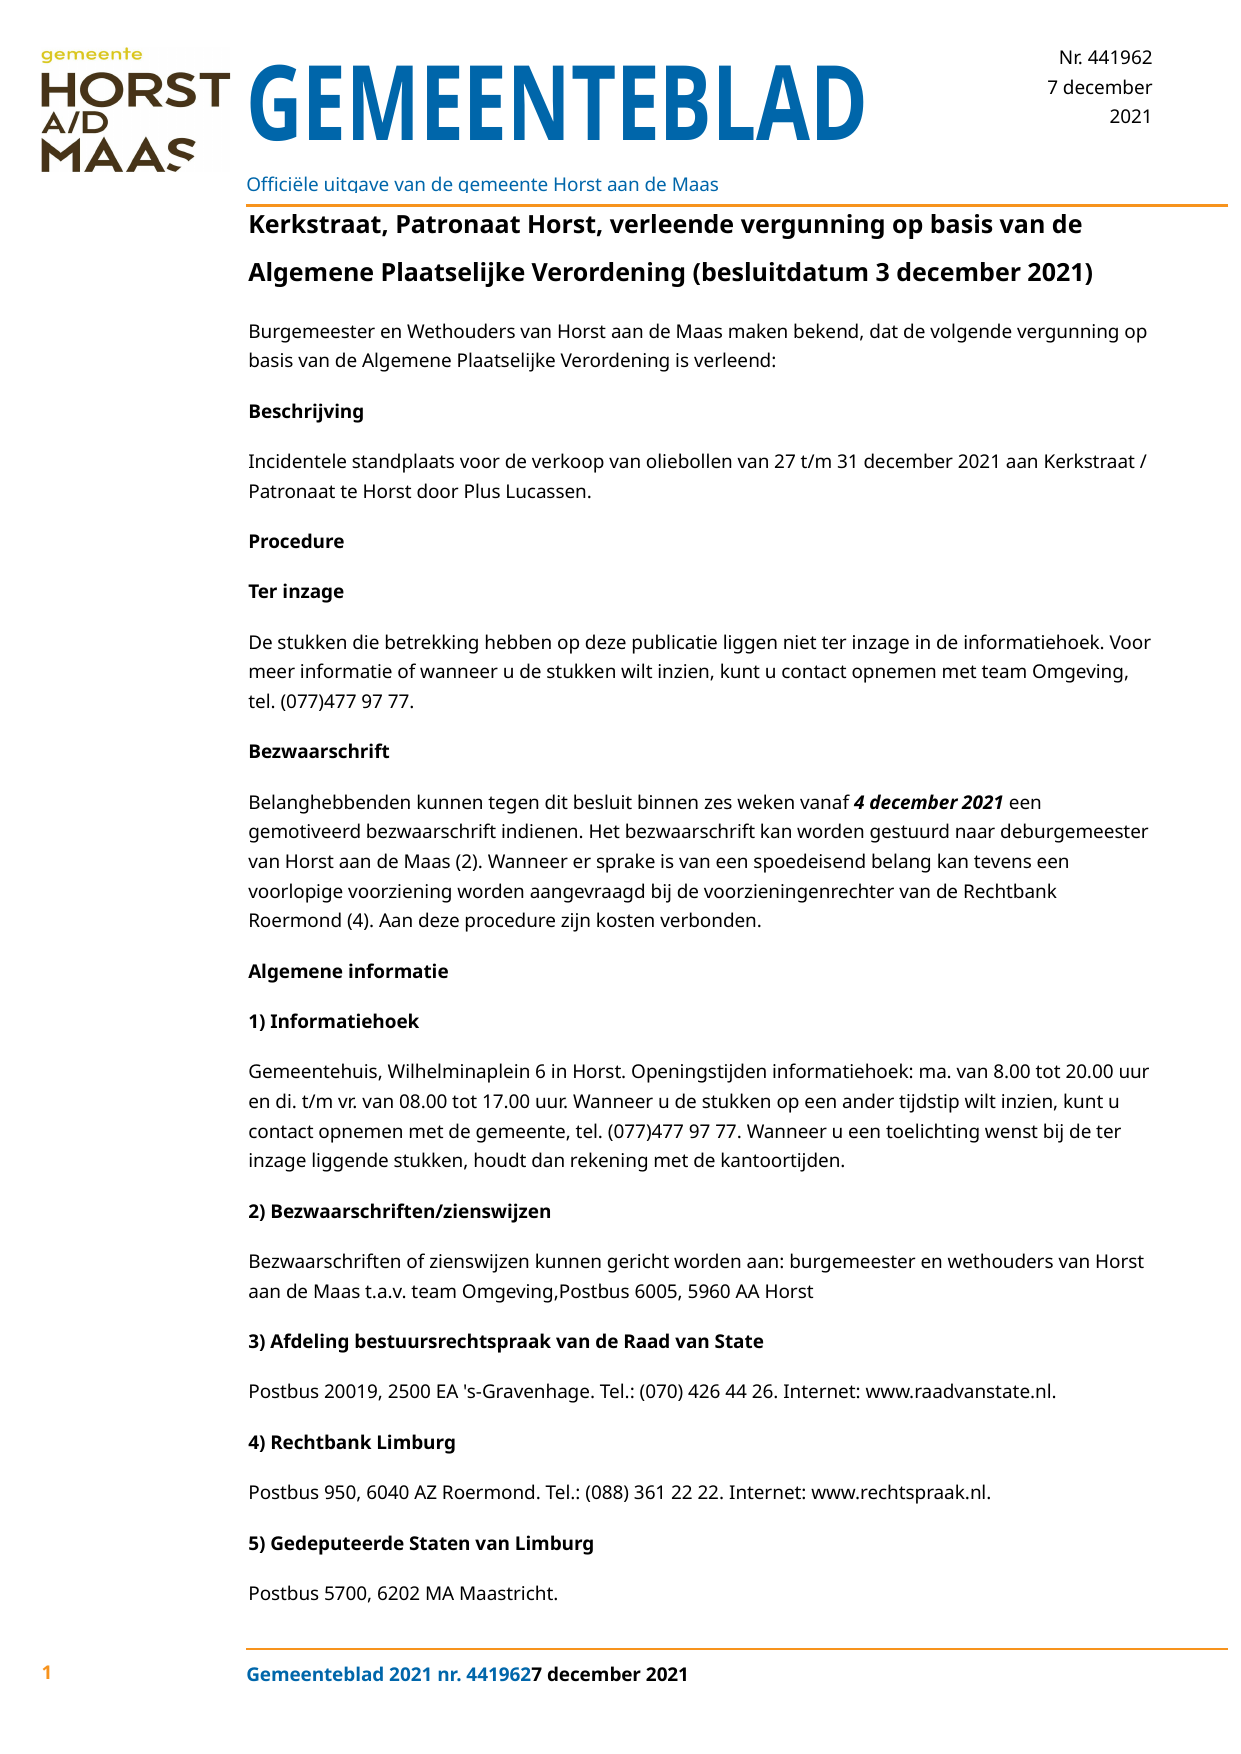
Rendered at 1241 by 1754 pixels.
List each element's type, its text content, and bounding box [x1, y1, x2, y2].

text Kerkstraat, Patronaat Horst, verleende vergunning op basis van de Algemene Plaatselijke Verordening (besluitdatum 3 december 2021) [248, 207, 1152, 288]
text Ter inzage [248, 579, 1152, 604]
text Procedure [248, 528, 1152, 554]
text Belanghebbenden kunnen tegen dit besluit binnen zes weken vanaf 4 december 2021 een gemotiveerd bezwaarschrift indienen. Het bezwaarschrift kan worden gestuurd naar deburgemeester van Horst aan de Maas (2). Wanneer er sprake is van een spoedeisend belang kan tevens een voorlopige voorziening worden aangevraagd bij de voorzieningenrechter van de Rechtbank Roermond (4). Aan deze procedure zijn kosten verbonden. [248, 789, 1152, 933]
text Postbus 950, 6040 AZ Roermond. Tel.: (088) 361 22 22. Internet: www.rechtspraak.nl. [248, 1479, 1152, 1505]
text Gemeentehuis, Wilhelminaplein 6 in Horst. Openingstijden informatiehoek: ma. van 8.00 tot 20.00 uur en di. t/m vr. van 08.00 tot 17.00 uur. Wanneer u de stukken op een ander tijdstip wilt inzien, kunt u contact opnemen met de gemeente, tel. (077)477 97 77. Wanneer u een toelichting wenst bij de ter inzage liggende stukken, houdt dan rekening met de kantoortijden. [248, 1059, 1152, 1173]
text Bezwaarschriften of zienswijzen kunnen gericht worden aan: burgemeester en wethouders van Horst aan de Maas t.a.v. team Omgeving,Postbus 6005, 5960 AA Horst [248, 1248, 1152, 1304]
text 4) Rechtbank Limburg [248, 1429, 1152, 1455]
text Bezwaarschrift [248, 739, 1152, 764]
text 5) Gedeputeerde Staten van Limburg [248, 1530, 1152, 1556]
text De stukken die betrekking hebben op deze publicatie liggen niet ter inzage in de informatiehoek. Voor meer informatie of wanneer u de stukken wilt inzien, kunt u contact opnemen met team Omgeving, tel. (077)477 97 77. [248, 629, 1152, 714]
picture [41, 47, 231, 172]
text Postbus 20019, 2500 EA 's-Gravenhage. Tel.: (070) 426 44 26. Internet: www.raadvanstate.nl. [248, 1379, 1152, 1404]
text Postbus 5700, 6202 MA Maastricht. [248, 1580, 1152, 1606]
text 2) Bezwaarschriften/zienswijzen [248, 1198, 1152, 1224]
text Burgemeester en Wethouders van Horst aan de Maas maken bekend, dat de volgende vergunning op basis van de Algemene Plaatselijke Verordening is verleend: [248, 318, 1152, 373]
text 3) Afdeling bestuursrechtspraak van de Raad van State [248, 1328, 1152, 1354]
text 1) Informatiehoek [248, 1008, 1152, 1034]
text Algemene informatie [248, 958, 1152, 984]
text Beschrijving [248, 398, 1152, 424]
text Incidentele standplaats voor de verkoop van oliebollen van 27 t/m 31 december 2021 aan Kerkstraat / Patronaat te Horst door Plus Lucassen. [248, 448, 1152, 504]
